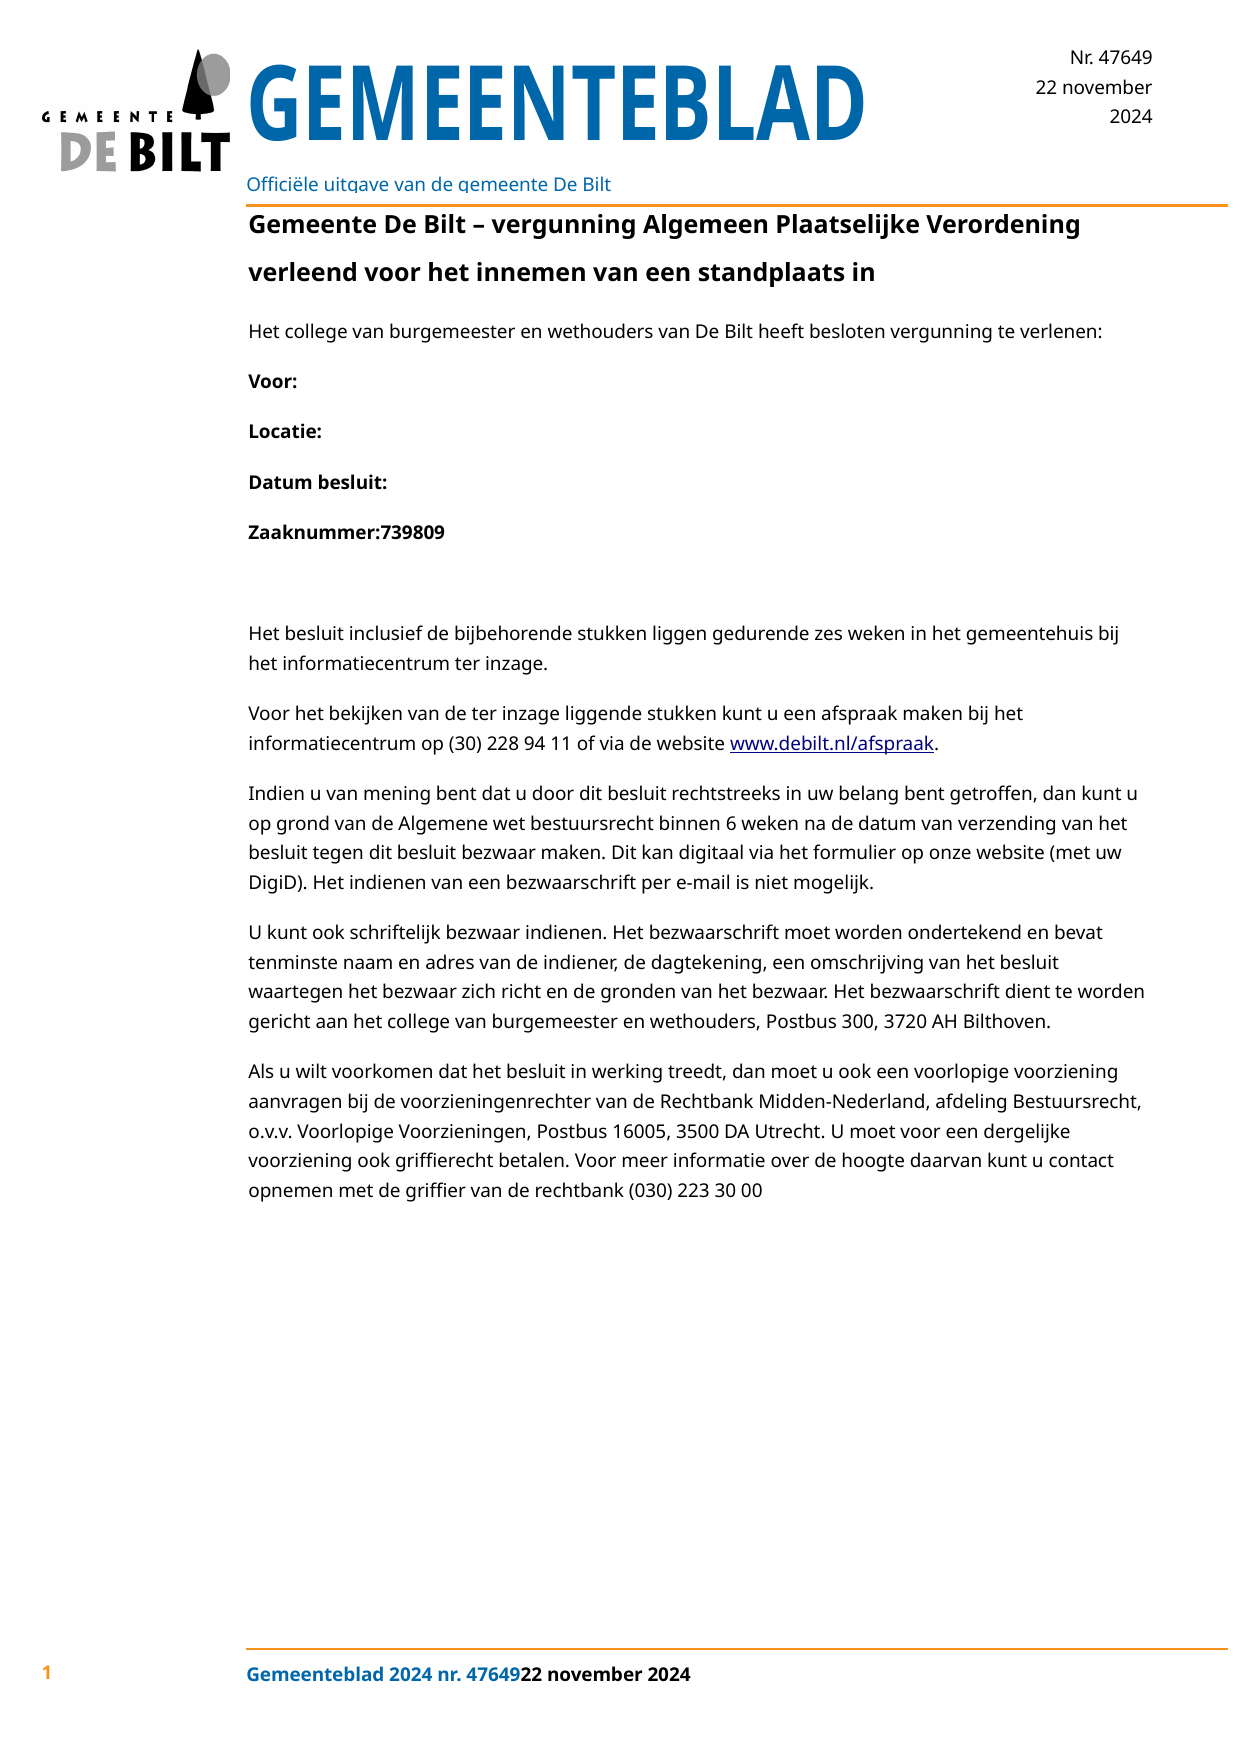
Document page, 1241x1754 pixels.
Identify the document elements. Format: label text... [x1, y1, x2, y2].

text Het college van burgemeester en wethouders van De Bilt heeft besloten vergunning te verlenen: [248, 318, 1152, 344]
text Locatie: [248, 419, 1152, 444]
text Indien u van mening bent dat u door dit besluit rechtstreeks in uw belang bent getroffen, dan kunt u op grond van de Algemene wet bestuursrecht binnen 6 weken na de datum van verzending van het besluit tegen dit besluit bezwaar maken. Dit kan digitaal via het formulier op onze website (met uw DigiD). Het indienen van een bezwaarschrift per e-mail is niet mogelijk. [248, 780, 1152, 895]
text U kunt ook schriftelijk bezwaar indienen. Het bezwaarschrift moet worden ondertekend en bevat tenminste naam en adres van de indiener, de dagtekening, een omschrijving van het besluit waartegen het bezwaar zich richt en de gronden van het bezwaar. Het bezwaarschrift dient te worden gericht aan het college van burgemeester en wethouders, Postbus 300, 3720 AH Bilthoven. [248, 919, 1152, 1034]
text Gemeente De Bilt – vergunning Algemeen Plaatselijke Verordening verleend voor het innemen van een standplaats in [248, 207, 1152, 288]
text Als u wilt voorkomen dat het besluit in werking treedt, dan moet u ook een voorlopige voorziening aanvragen bij de voorzieningenrechter van de Rechtbank Midden-Nederland, afdeling Bestuursrecht, o.v.v. Voorlopige Voorzieningen, Postbus 16005, 3500 DA Utrecht. U moet voor een dergelijke voorziening ook griffierecht betalen. Voor meer informatie over de hoogte daarvan kunt u contact opnemen met de griffier van de rechtbank (030) 223 30 00 [248, 1059, 1152, 1203]
text Zaaknummer:739809 [248, 519, 1152, 545]
text Voor: [248, 368, 1152, 394]
picture [41, 47, 231, 172]
text Het besluit inclusief de bijbehorende stukken liggen gedurende zes weken in het gemeentehuis bij het informatiecentrum ter inzage. [248, 620, 1152, 676]
text Voor het bekijken van de ter inzage liggende stukken kunt u een afspraak maken bij het informatiecentrum op (30) 228 94 11 of via de website www.debilt.nl/afspraak. [248, 700, 1152, 756]
text Datum besluit: [248, 469, 1152, 495]
